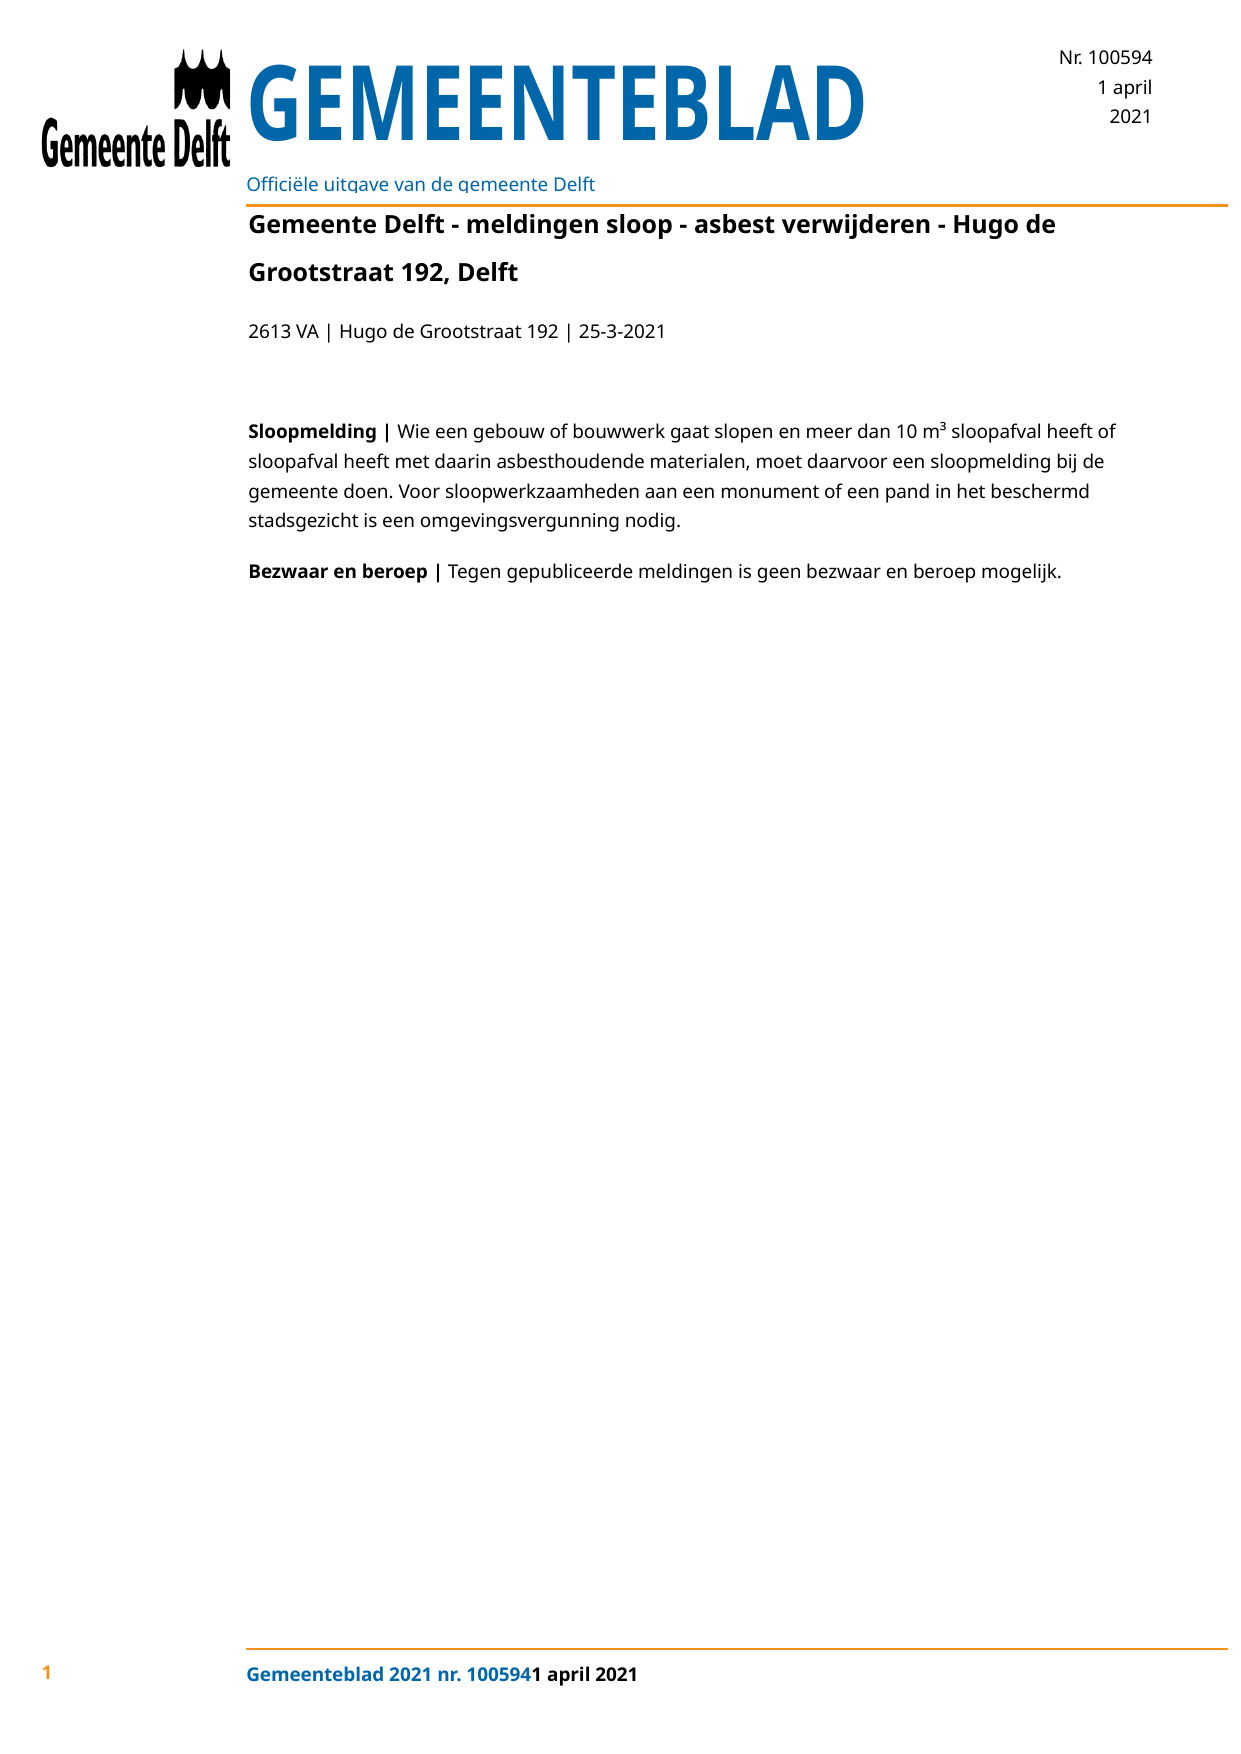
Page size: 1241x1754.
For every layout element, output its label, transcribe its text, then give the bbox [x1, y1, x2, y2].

text Gemeente Delft - meldingen sloop - asbest verwijderen - Hugo de Grootstraat 192, Delft [248, 207, 1152, 288]
text Sloopmelding | Wie een gebouw of bouwwerk gaat slopen en meer dan 10 m³ sloopafval heeft of sloopafval heeft met daarin asbesthoudende materialen, moet daarvoor een sloopmelding bij de gemeente doen. Voor sloopwerkzaamheden aan een monument of een pand in het beschermd stadsgezicht is een omgevingsvergunning nodig. [248, 419, 1152, 533]
picture [41, 47, 231, 172]
text Bezwaar en beroep | Tegen gepubliceerde meldingen is geen bezwaar en beroep mogelijk. [248, 558, 1152, 584]
text 2613 VA | Hugo de Grootstraat 192 | 25-3-2021 [248, 318, 1152, 344]
